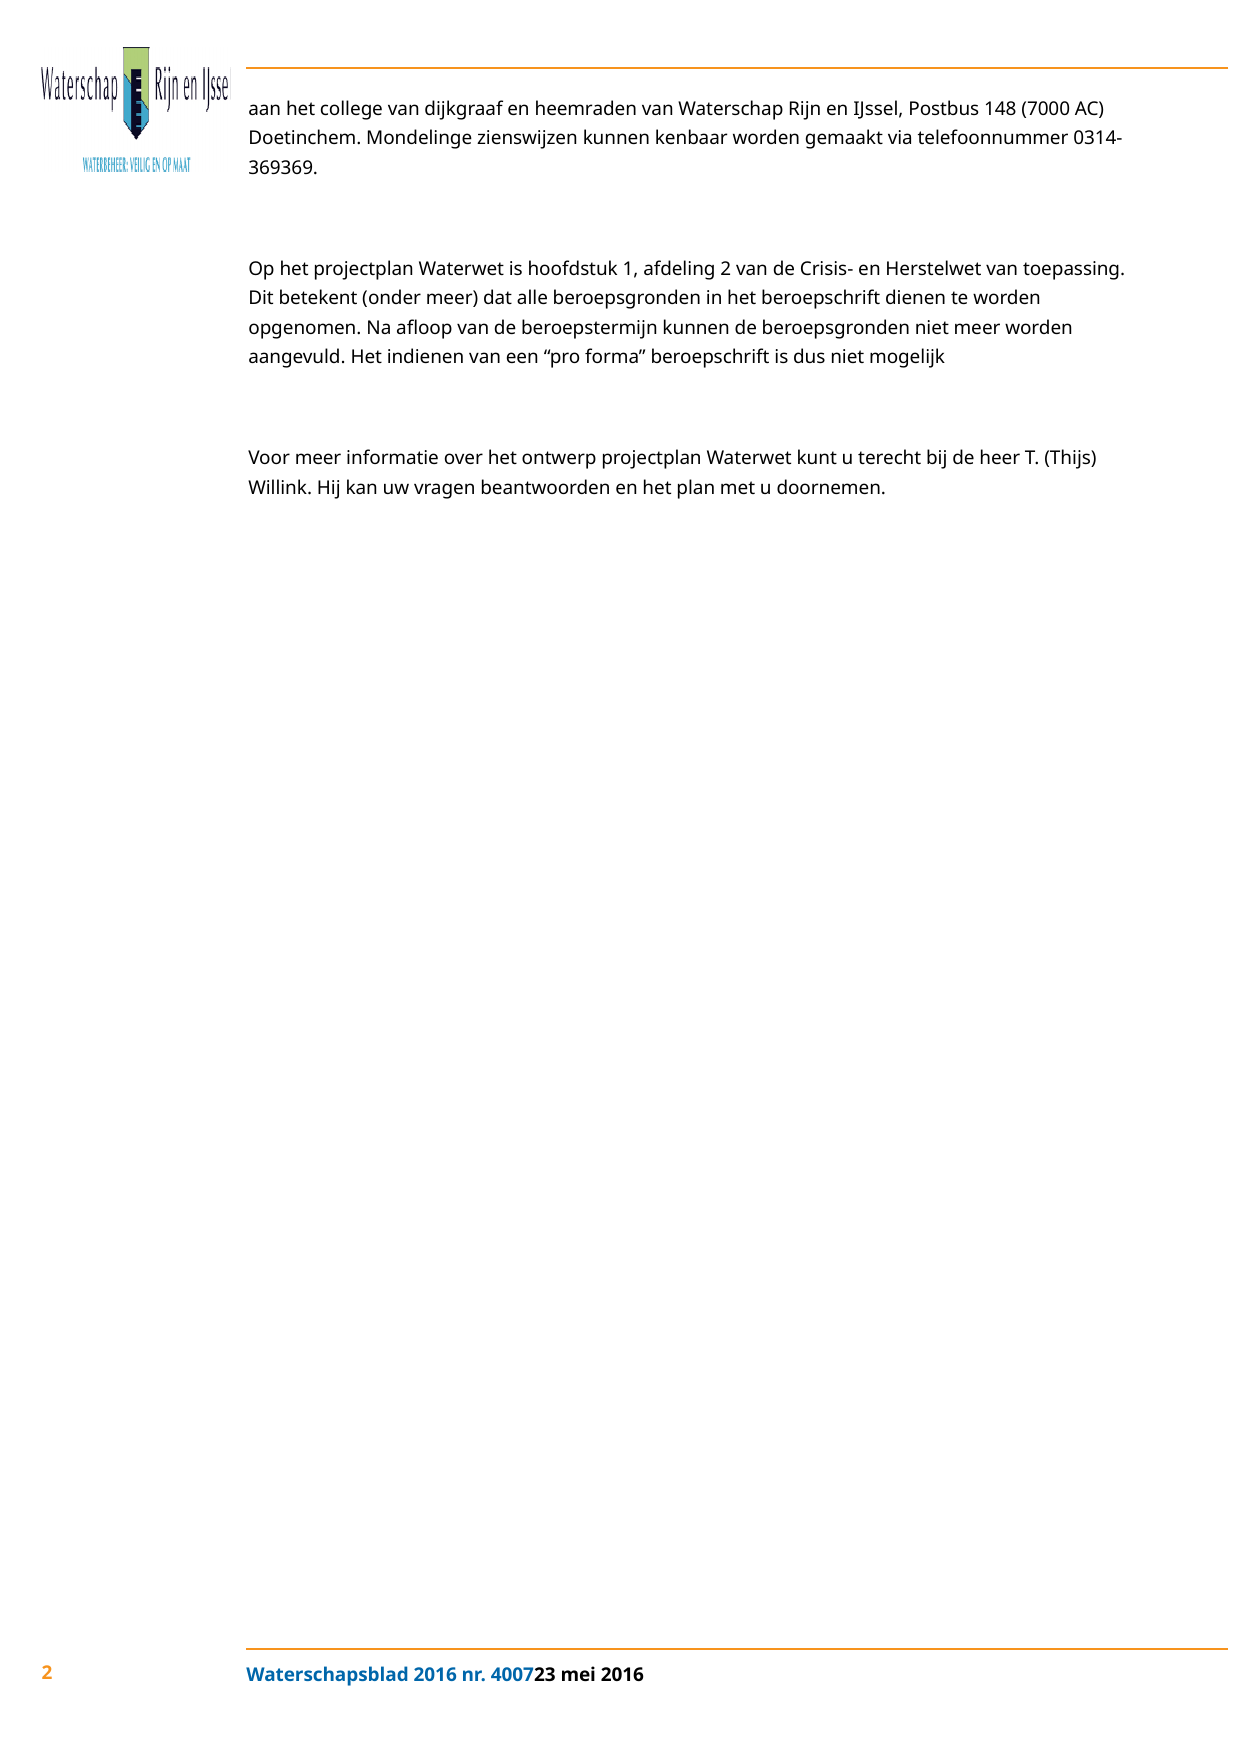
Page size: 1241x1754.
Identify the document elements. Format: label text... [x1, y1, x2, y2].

picture [41, 47, 231, 172]
text Op het projectplan Waterwet is hoofdstuk 1, afdeling 2 van de Crisis- en Herstelwet van toepassing. Dit betekent (onder meer) dat alle beroepsgronden in het beroepschrift dienen te worden opgenomen. Na afloop van de beroepstermijn kunnen de beroepsgronden niet meer worden aangevuld. Het indienen van een “pro forma” beroepschrift is dus niet mogelijk [248, 255, 1152, 369]
text aan het college van dijkgraaf en heemraden van Waterschap Rijn en IJssel, Postbus 148 (7000 AC) Doetinchem. Mondelinge zienswijzen kunnen kenbaar worden gemaakt via telefoonnummer 0314-369369. [248, 95, 1152, 180]
text Voor meer informatie over het ontwerp projectplan Waterwet kunt u terecht bij de heer T. (Thijs) Willink. Hij kan uw vragen beantwoorden en het plan met u doornemen. [248, 444, 1152, 500]
